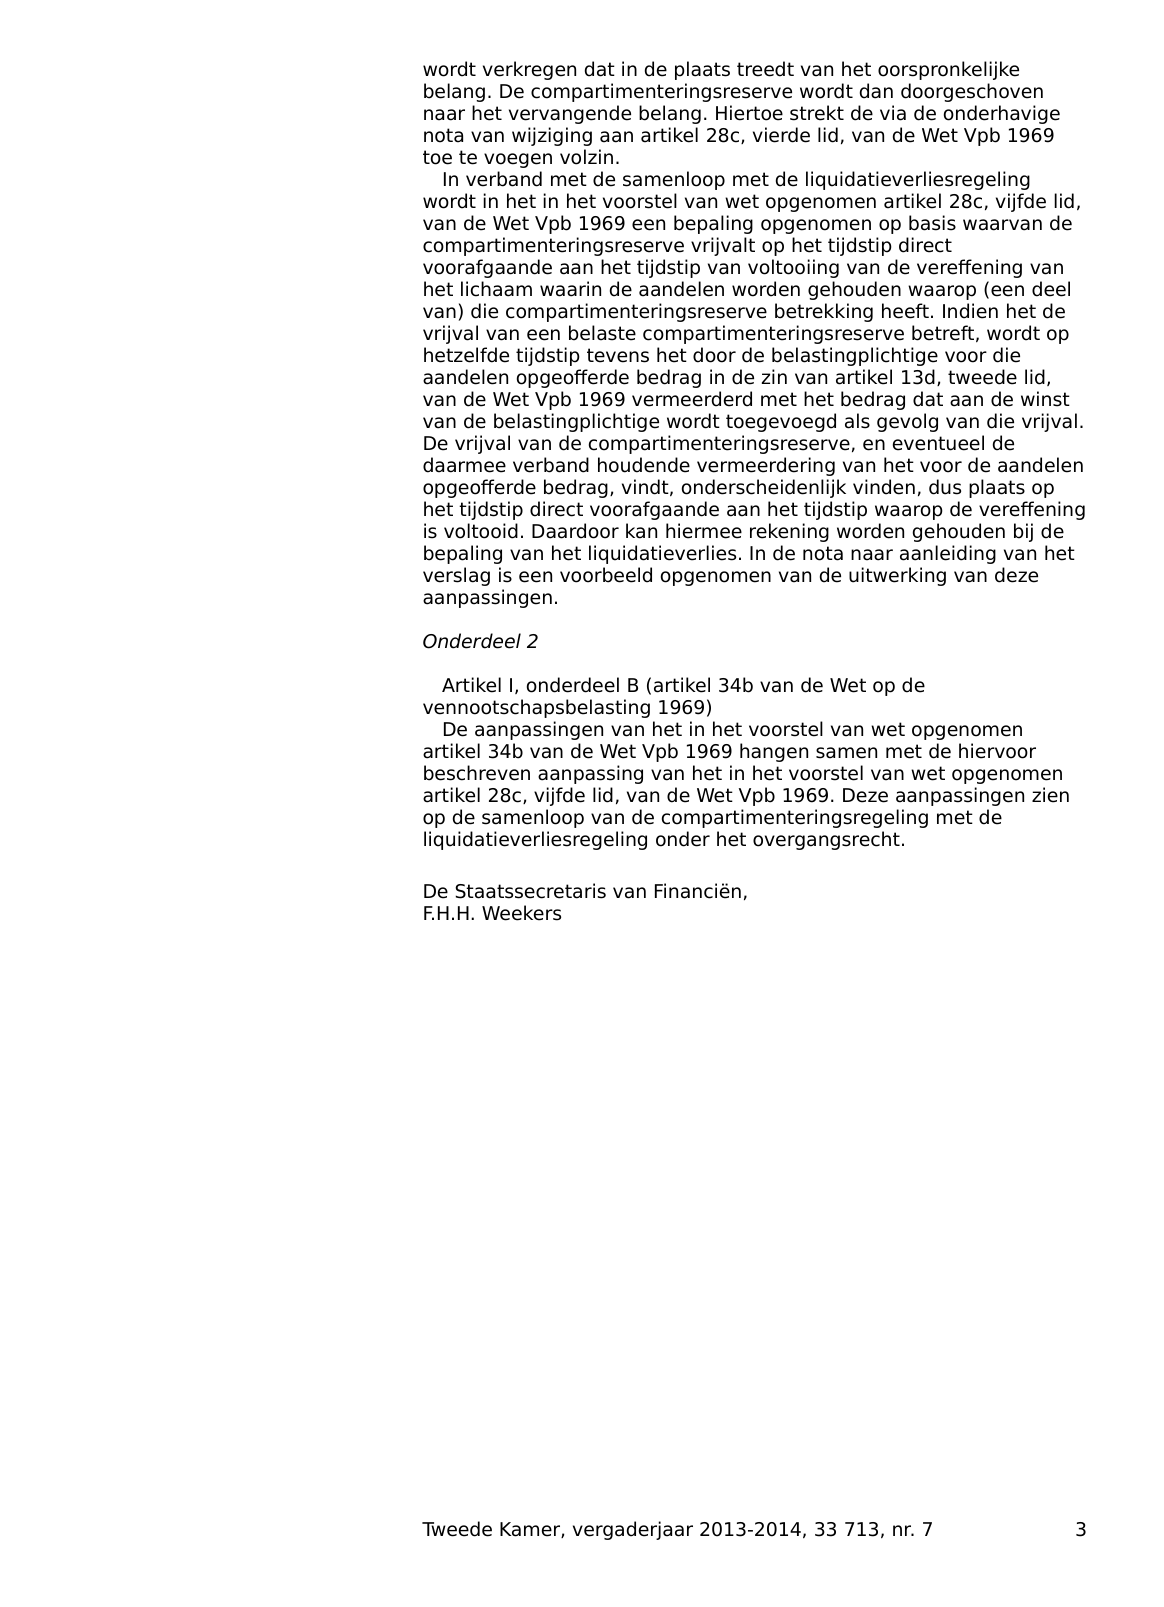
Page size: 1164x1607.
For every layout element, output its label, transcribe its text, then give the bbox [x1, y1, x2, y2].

text In verband met de samenloop met de liquidatieverliesregeling wordt in het in het voorstel van wet opgenomen artikel 28c, vijfde lid, van de Wet Vpb 1969 een bepaling opgenomen op basis waarvan de compartimenteringsreserve vrijvalt op het tijdstip direct voorafgaande aan het tijdstip van voltooiing van de vereffening van het lichaam waarin de aandelen worden gehouden waarop (een deel van) die compartimenteringsreserve betrekking heeft. Indien het de vrijval van een belaste compartimenteringsreserve betreft, wordt op hetzelfde tijdstip tevens het door de belastingplichtige voor die aandelen opgeofferde bedrag in de zin van artikel 13d, tweede lid, van de Wet Vpb 1969 vermeerderd met het bedrag dat aan de winst van de belastingplichtige wordt toegevoegd als gevolg van die vrijval. De vrijval van de compartimenteringsreserve, en eventueel de daarmee verband houdende vermeerdering van het voor de aandelen opgeofferde bedrag, vindt, onderscheidenlijk vinden, dus plaats op het tijdstip direct voorafgaande aan het tijdstip waarop de vereffening is voltooid. Daardoor kan hiermee rekening worden gehouden bij de bepaling van het liquidatieverlies. In de nota naar aanleiding van het verslag is een voorbeeld opgenomen van de uitwerking van deze aanpassingen. [422, 169, 1087, 608]
text De aanpassingen van het in het voorstel van wet opgenomen artikel 34b van de Wet Vpb 1969 hangen samen met de hiervoor beschreven aanpassing van het in het voorstel van wet opgenomen artikel 28c, vijfde lid, van de Wet Vpb 1969. Deze aanpassingen zien op de samenloop van de compartimenteringsregeling met de liquidatieverliesregeling onder het overgangsrecht. [422, 719, 1087, 851]
subtitle Onderdeel 2 [422, 631, 1087, 653]
text Artikel I, onderdeel B (artikel 34b van de Wet op de vennootschapsbelasting 1969) [422, 675, 1087, 719]
text De Staatssecretaris van Financiën, F.H.H. Weekers [422, 881, 1087, 925]
text wordt verkregen dat in de plaats treedt van het oorspronkelijke belang. De compartimenteringsreserve wordt dan doorgeschoven naar het vervangende belang. Hiertoe strekt de via de onderhavige nota van wijziging aan artikel 28c, vierde lid, van de Wet Vpb 1969 toe te voegen volzin. [422, 59, 1087, 169]
